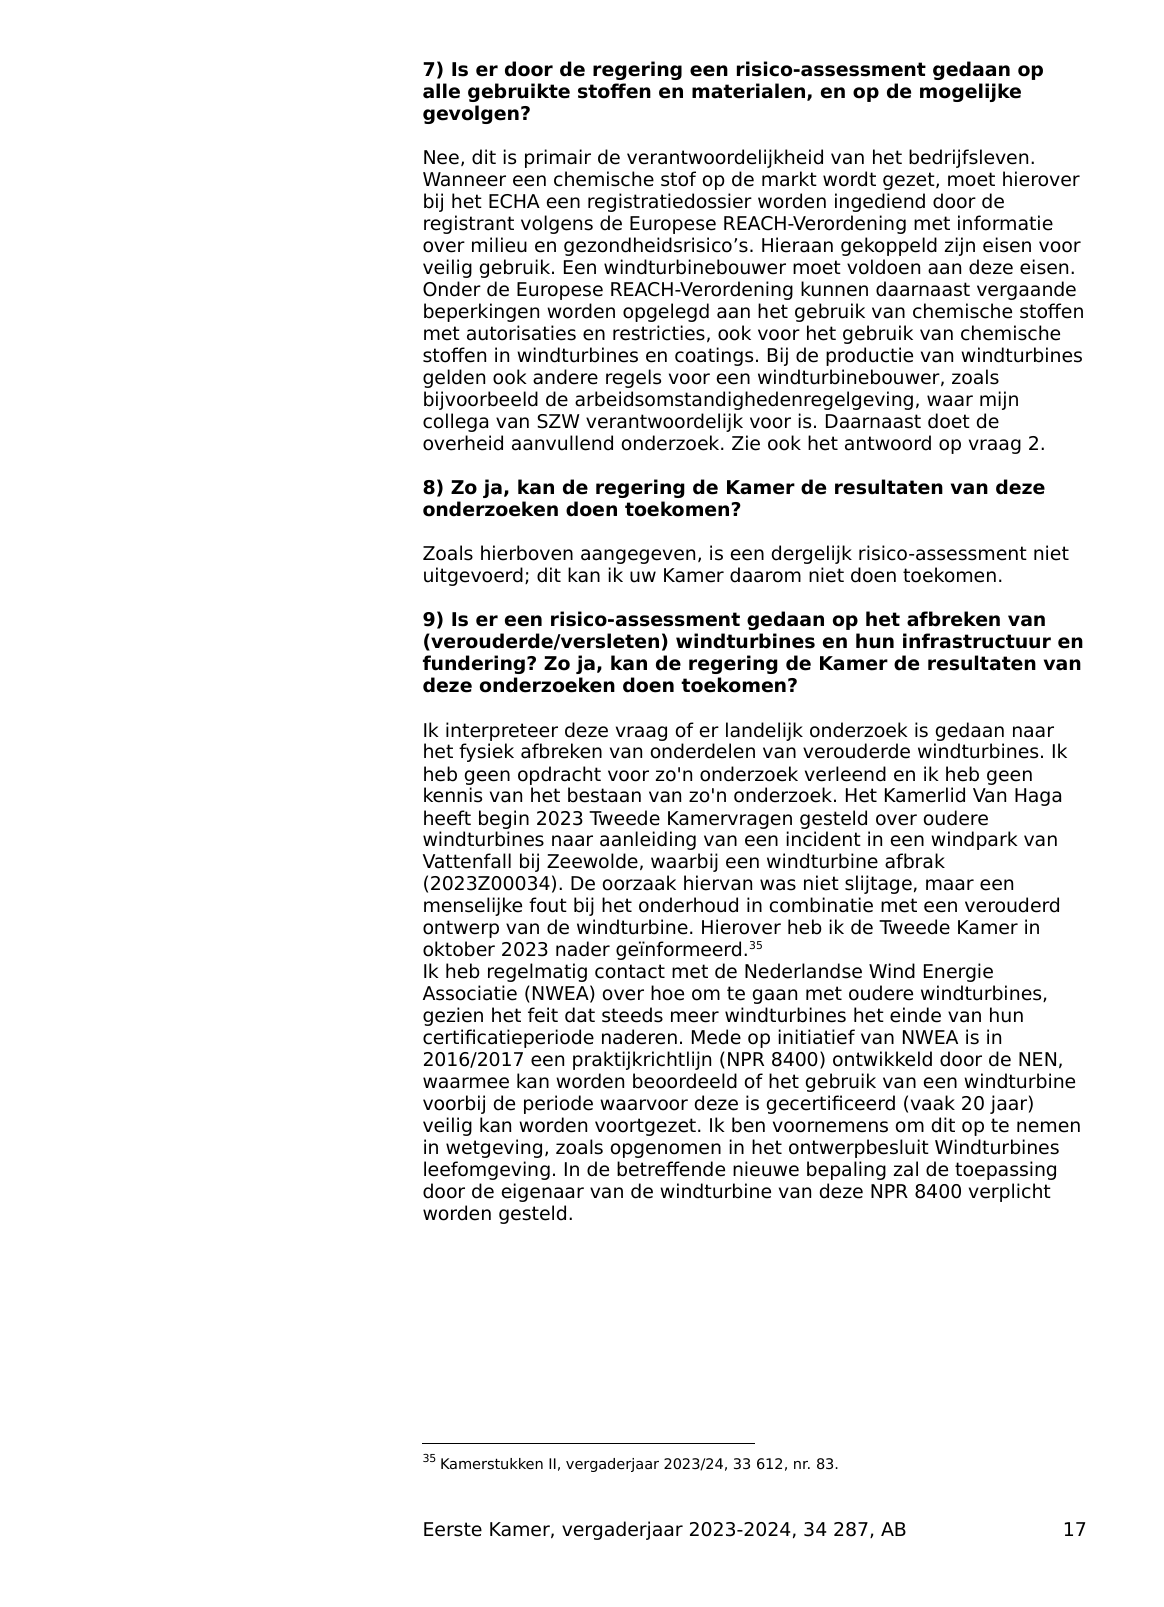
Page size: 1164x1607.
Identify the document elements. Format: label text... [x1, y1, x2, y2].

text Nee, dit is primair de verantwoordelijkheid van het bedrijfsleven. Wanneer een chemische stof op de markt wordt gezet, moet hierover bij het ECHA een registratiedossier worden ingediend door de registrant volgens de Europese REACH-Verordening met informatie over milieu en gezondheidsrisico’s. Hieraan gekoppeld zijn eisen voor veilig gebruik. Een windturbinebouwer moet voldoen aan deze eisen. Onder de Europese REACH-Verordening kunnen daarnaast vergaande beperkingen worden opgelegd aan het gebruik van chemische stoffen met autorisaties en restricties, ook voor het gebruik van chemische stoffen in windturbines en coatings. Bij de productie van windturbines gelden ook andere regels voor een windturbinebouwer, zoals bijvoorbeeld de arbeidsomstandighedenregelgeving, waar mijn collega van SZW verantwoordelijk voor is. Daarnaast doet de overheid aanvullend onderzoek. Zie ook het antwoord op vraag 2. [422, 147, 1087, 455]
text Ik heb regelmatig contact met de Nederlandse Wind Energie Associatie (NWEA) over hoe om te gaan met oudere windturbines, gezien het feit dat steeds meer windturbines het einde van hun certificatieperiode naderen. Mede op initiatief van NWEA is in 2016/2017 een praktijkrichtlijn (NPR 8400) ontwikkeld door de NEN, waarmee kan worden beoordeeld of het gebruik van een windturbine voorbij de periode waarvoor deze is gecertificeerd (vaak 20 jaar) veilig kan worden voortgezet. Ik ben voornemens om dit op te nemen in wetgeving, zoals opgenomen in het ontwerpbesluit Windturbines leefomgeving. In de betreffende nieuwe bepaling zal de toepassing door de eigenaar van de windturbine van deze NPR 8400 verplicht worden gesteld. [422, 961, 1087, 1225]
text Kamerstukken II, vergaderjaar 2023/24, 33 612, nr. 83. [422, 1452, 1087, 1474]
subtitle 9) Is er een risico-assessment gedaan op het afbreken van (verouderde/versleten) windturbines en hun infrastructuur en fundering? Zo ja, kan de regering de Kamer de resultaten van deze onderzoeken doen toekomen? [422, 609, 1087, 697]
text Ik interpreteer deze vraag of er landelijk onderzoek is gedaan naar het fysiek afbreken van onderdelen van verouderde windturbines. Ik heb geen opdracht voor zo'n onderzoek verleend en ik heb geen kennis van het bestaan van zo'n onderzoek. Het Kamerlid Van Haga heeft begin 2023 Tweede Kamervragen gesteld over oudere windturbines naar aanleiding van een incident in een windpark van Vattenfall bij Zeewolde, waarbij een windturbine afbrak (2023Z00034). De oorzaak hiervan was niet slijtage, maar een menselijke fout bij het onderhoud in combinatie met een verouderd ontwerp van de windturbine. Hierover heb ik de Tweede Kamer in oktober 2023 nader geïnformeerd. [422, 719, 1087, 961]
text Zoals hierboven aangegeven, is een dergelijk risico-assessment niet uitgevoerd; dit kan ik uw Kamer daarom niet doen toekomen. [422, 543, 1087, 587]
subtitle 8) Zo ja, kan de regering de Kamer de resultaten van deze onderzoeken doen toekomen? [422, 477, 1087, 521]
subtitle 7) Is er door de regering een risico-assessment gedaan op alle gebruikte stoffen en materialen, en op de mogelijke gevolgen? [422, 59, 1087, 125]
